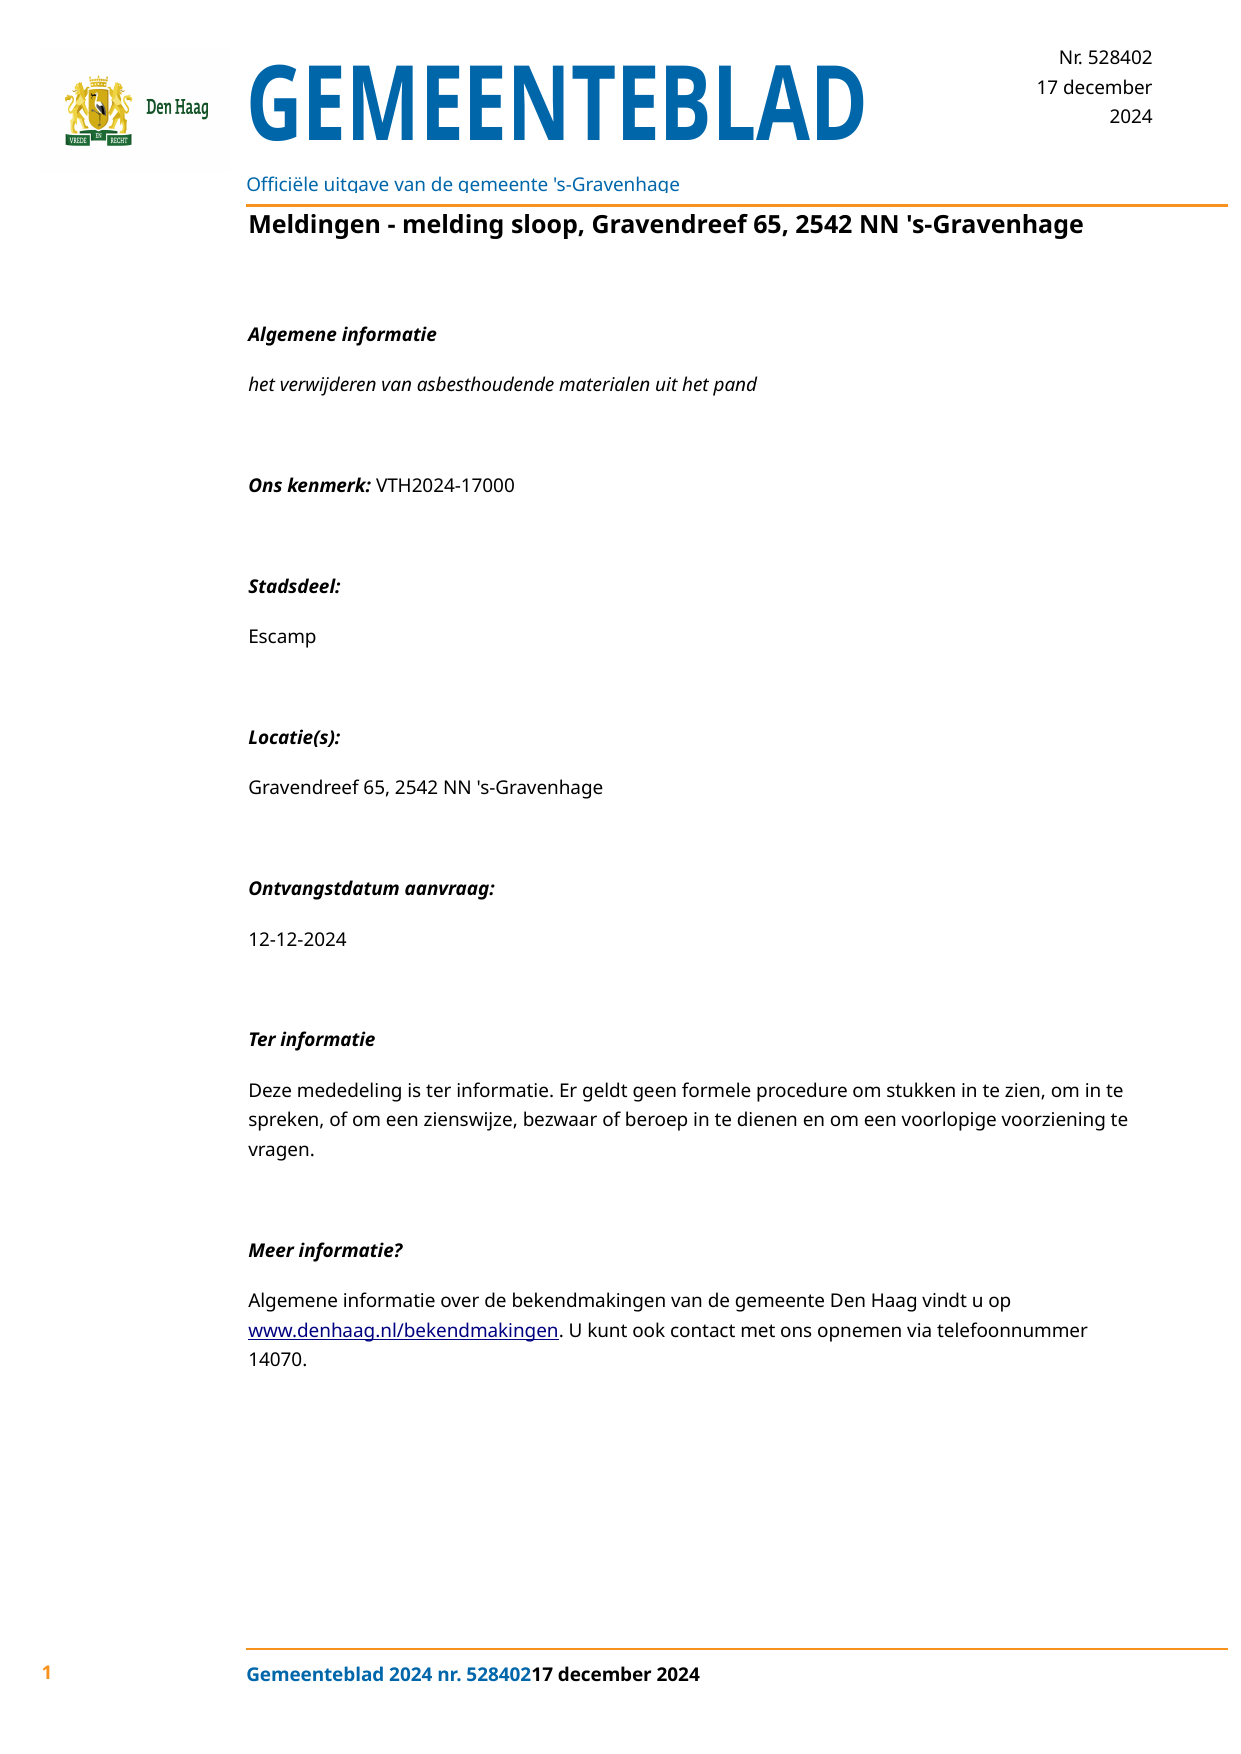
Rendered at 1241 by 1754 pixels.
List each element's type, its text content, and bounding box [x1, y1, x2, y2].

text Stadsdeel: [248, 573, 1152, 598]
text 12-12-2024 [248, 926, 1152, 951]
text Escamp [248, 623, 1152, 649]
text Ter informatie [248, 1027, 1152, 1052]
text Locatie(s): [248, 724, 1152, 750]
text Ons kenmerk: VTH2024-17000 [248, 472, 1152, 498]
picture [41, 47, 231, 172]
text Meldingen - melding sloop, Gravendreef 65, 2542 NN 's-Gravenhage [248, 207, 1152, 241]
text het verwijderen van asbesthoudende materialen uit het pand [248, 371, 1152, 397]
text Gravendreef 65, 2542 NN 's-Gravenhage [248, 774, 1152, 800]
text Ontvangstdatum aanvraag: [248, 875, 1152, 901]
text Deze mededeling is ter informatie. Er geldt geen formele procedure om stukken in te zien, om in te spreken, of om een zienswijze, bezwaar of beroep in te dienen en om een voorlopige voorziening te vragen. [248, 1077, 1152, 1162]
text Algemene informatie over de bekendmakingen van de gemeente Den Haag vindt u op www.denhaag.nl/bekendmakingen. U kunt ook contact met ons opnemen via telefoonnummer 14070. [248, 1287, 1152, 1372]
text Algemene informatie [248, 321, 1152, 346]
text Meer informatie? [248, 1237, 1152, 1263]
